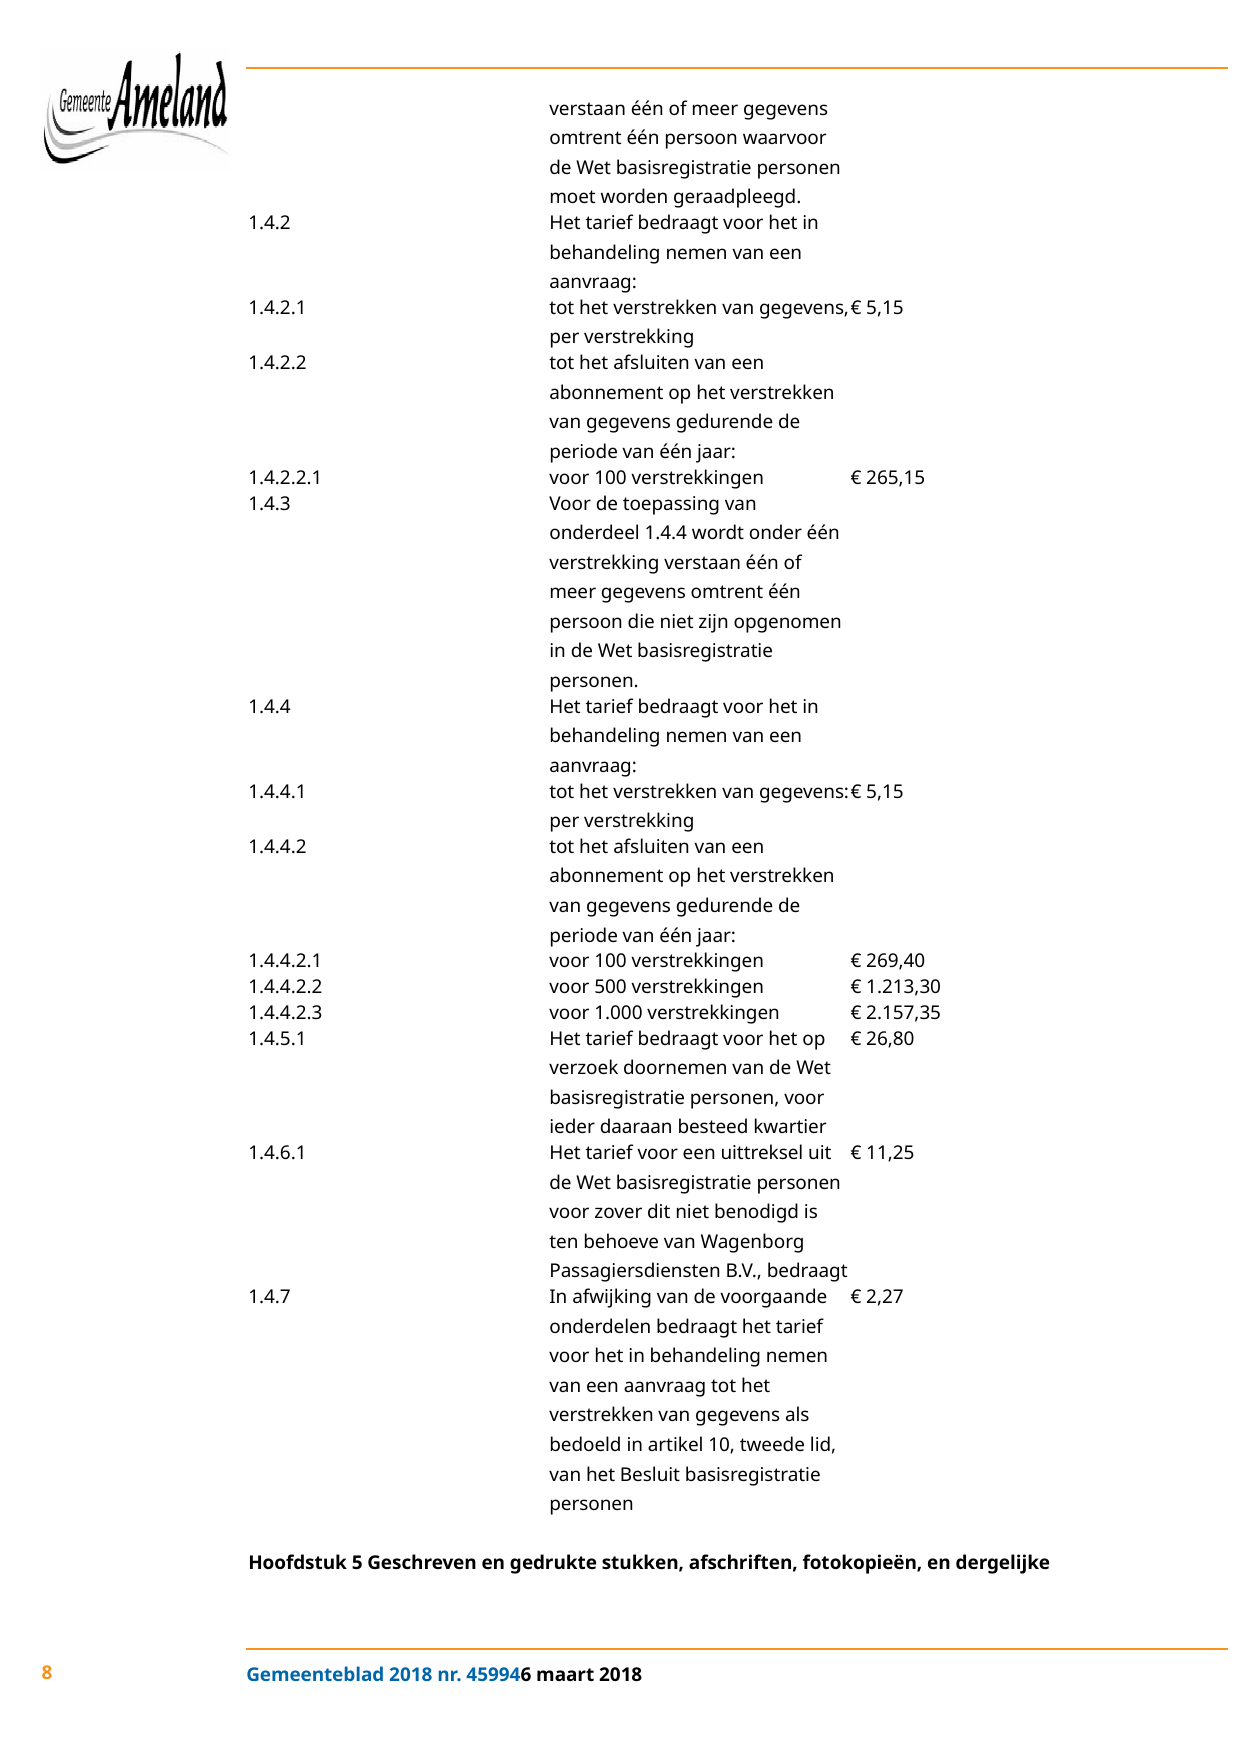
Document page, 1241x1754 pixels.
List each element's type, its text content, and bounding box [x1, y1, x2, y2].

table_cell voor 1.000 verstrekkingen [549, 999, 850, 1025]
table_cell 1.4.6.1 [248, 1139, 549, 1283]
table_cell Voor de toepassing van onderdeel 1.4.4 wordt onder één verstrekking verstaan één of meer gegevens omtrent één persoon die niet zijn opgenomen in de Wet basisregistratie personen. [549, 490, 850, 693]
table_cell 1.4.2.2.1 [248, 464, 549, 490]
table_cell 1.4.4.2.3 [248, 999, 549, 1025]
table_cell voor 500 verstrekkingen [549, 973, 850, 999]
table_cell 1.4.4.1 [248, 778, 549, 833]
table_cell 1.4.2.1 [248, 294, 549, 349]
table_cell € 5,15 [850, 778, 1152, 833]
table_cell € 11,25 [850, 1139, 1152, 1283]
table_cell voor 100 verstrekkingen [549, 948, 850, 973]
table_cell In afwijking van de voorgaande onderdelen bedraagt het tarief voor het in behandeling nemen van een aanvraag tot het verstrekken van gegevens als bedoeld in artikel 10, tweede lid, van het Besluit basisregistratie personen [549, 1283, 850, 1516]
table_cell [850, 490, 1152, 693]
table_cell tot het afsluiten van een abonnement op het verstrekken van gegevens gedurende de periode van één jaar: [549, 833, 850, 948]
table_cell [850, 833, 1152, 948]
table_cell Het tarief bedraagt voor het in behandeling nemen van een aanvraag: [549, 209, 850, 294]
table_header [248, 1579, 549, 1604]
table_header [850, 1579, 1152, 1604]
table_cell tot het verstrekken van gegevens, per verstrekking [549, 294, 850, 349]
table_cell [850, 350, 1152, 464]
table_cell € 1.213,30 [850, 973, 1152, 999]
table_cell verstaan één of meer gegevens omtrent één persoon waarvoor de Wet basisregistratie personen moet worden geraadpleegd. [549, 95, 850, 209]
table_cell 1.4.2.2 [248, 350, 549, 464]
table_cell 1.4.7 [248, 1283, 549, 1516]
table_cell Het tarief voor een uittreksel uit de Wet basisregistratie personen voor zover dit niet benodigd is ten behoeve van Wagenborg Passagiersdiensten B.V., bedraagt [549, 1139, 850, 1283]
table_cell Het tarief bedraagt voor het in behandeling nemen van een aanvraag: [549, 693, 850, 778]
table_cell [850, 95, 1152, 209]
table_cell € 26,80 [850, 1025, 1152, 1139]
table_cell tot het afsluiten van een abonnement op het verstrekken van gegevens gedurende de periode van één jaar: [549, 350, 850, 464]
table_cell € 265,15 [850, 464, 1152, 490]
table_cell tot het verstrekken van gegevens: per verstrekking [549, 778, 850, 833]
table_cell 1.4.5.1 [248, 1025, 549, 1139]
table_cell voor 100 verstrekkingen [549, 464, 850, 490]
table_cell 1.4.4 [248, 693, 549, 778]
table_cell 1.4.4.2.1 [248, 948, 549, 973]
table_cell € 2.157,35 [850, 999, 1152, 1025]
picture [41, 47, 231, 172]
table_cell € 2,27 [850, 1283, 1152, 1516]
table_cell 1.4.2 [248, 209, 549, 294]
table_header [549, 1579, 850, 1604]
table_cell [850, 209, 1152, 294]
table_cell € 269,40 [850, 948, 1152, 973]
table_cell 1.4.4.2 [248, 833, 549, 948]
table_cell € 5,15 [850, 294, 1152, 349]
table_cell Het tarief bedraagt voor het op verzoek doornemen van de Wet basisregistratie personen, voor ieder daaraan besteed kwartier [549, 1025, 850, 1139]
table_cell 1.4.4.2.2 [248, 973, 549, 999]
text Hoofdstuk 5 Geschreven en gedrukte stukken, afschriften, fotokopieën, en dergelijke [248, 1549, 1152, 1575]
table_cell [248, 95, 549, 209]
table_cell [850, 693, 1152, 778]
table_cell 1.4.3 [248, 490, 549, 693]
